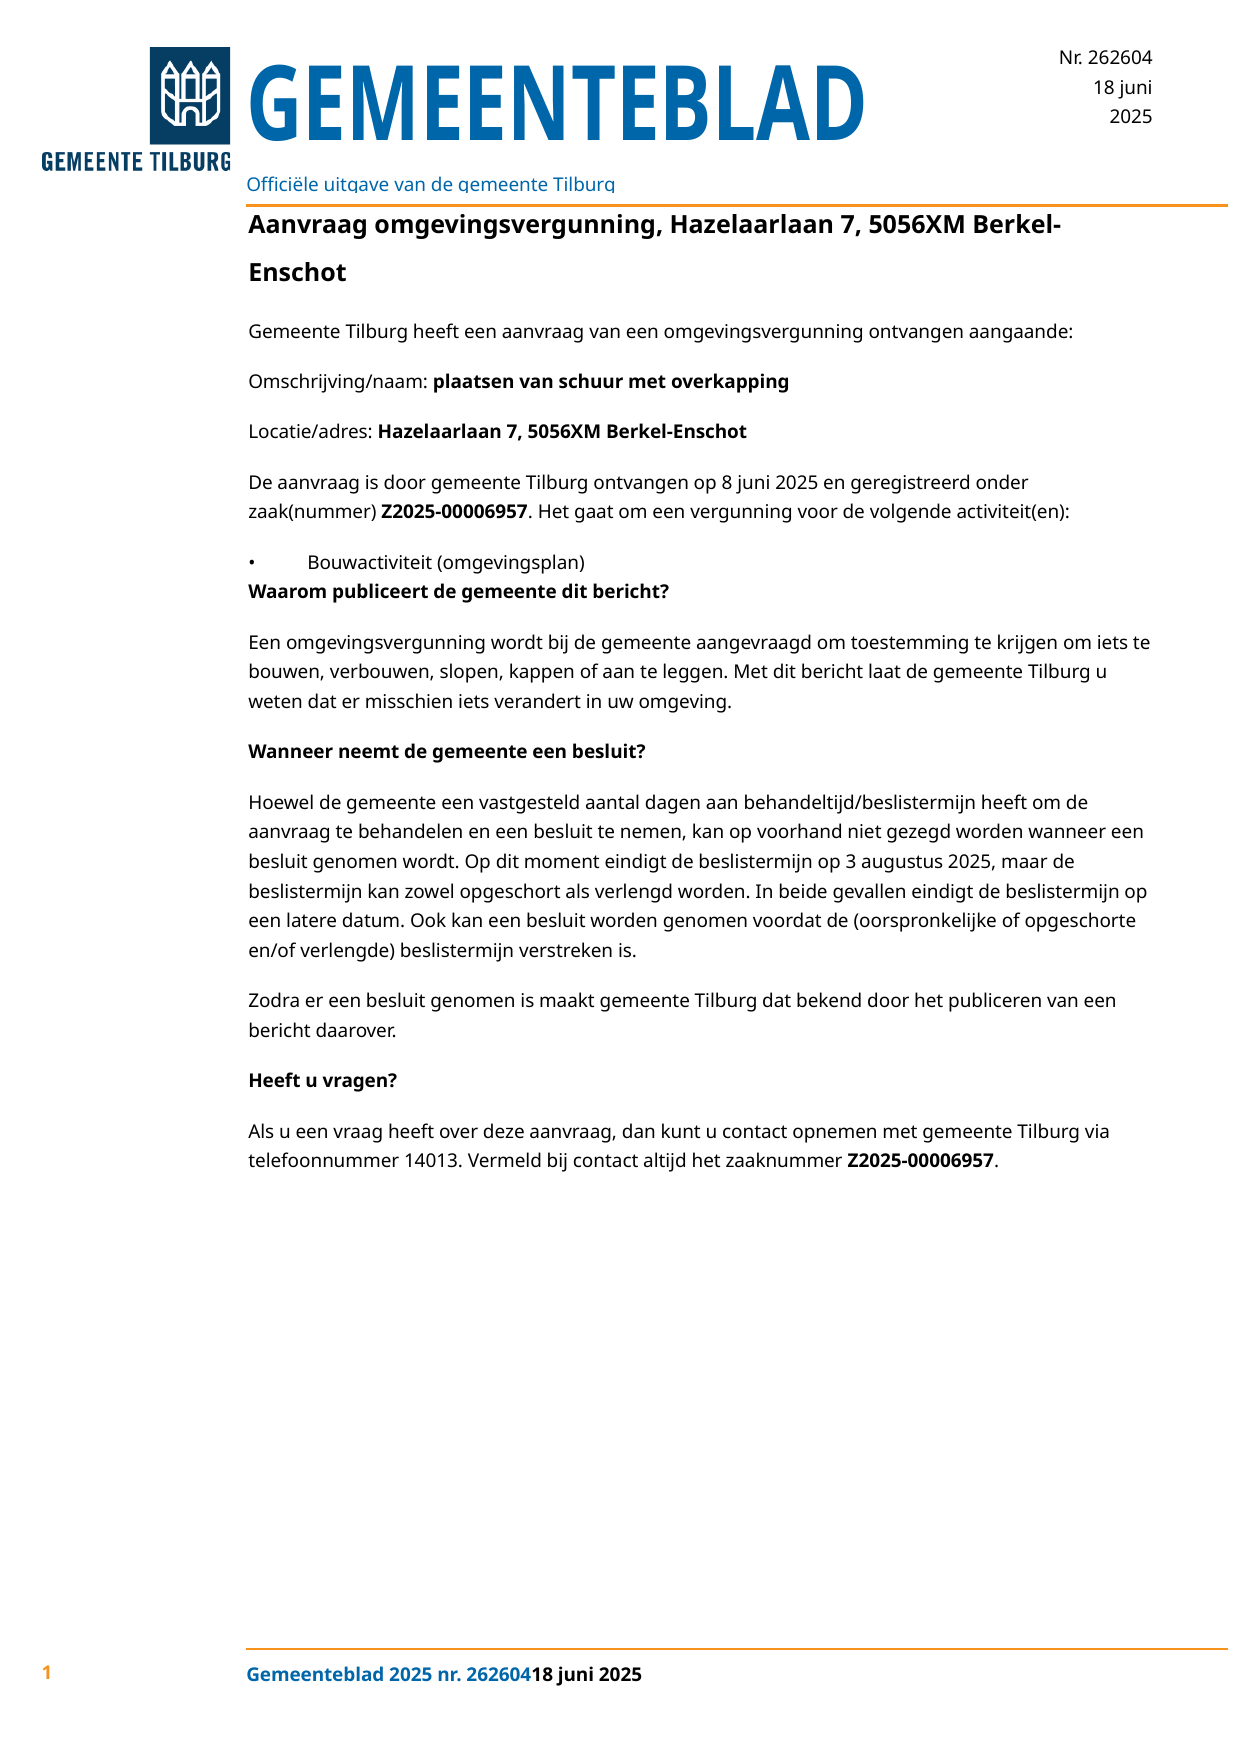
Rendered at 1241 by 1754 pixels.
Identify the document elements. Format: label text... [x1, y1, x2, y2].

picture [41, 47, 231, 172]
text Als u een vraag heeft over deze aanvraag, dan kunt u contact opnemen met gemeente Tilburg via telefoonnummer 14013. Vermeld bij contact altijd het zaaknummer Z2025-00006957. [248, 1118, 1152, 1173]
text Aanvraag omgevingsvergunning, Hazelaarlaan 7, 5056XM Berkel-Enschot [248, 207, 1152, 288]
text Gemeente Tilburg heeft een aanvraag van een omgevingsvergunning ontvangen aangaande: [248, 318, 1152, 344]
text Hoewel de gemeente een vastgesteld aantal dagen aan behandeltijd/beslistermijn heeft om de aanvraag te behandelen en een besluit te nemen, kan op voorhand niet gezegd worden wanneer een besluit genomen wordt. Op dit moment eindigt de beslistermijn op 3 augustus 2025, maar de beslistermijn kan zowel opgeschort als verlengd worden. In beide gevallen eindigt de beslistermijn op een latere datum. Ook kan een besluit worden genomen voordat de (oorspronkelijke of opgeschorte en/of verlengde) beslistermijn verstreken is. [248, 789, 1152, 963]
text Locatie/adres: Hazelaarlaan 7, 5056XM Berkel-Enschot [248, 419, 1152, 444]
text Omschrijving/naam: plaatsen van schuur met overkapping [248, 368, 1152, 394]
text Zodra er een besluit genomen is maakt gemeente Tilburg dat bekend door het publiceren van een bericht daarover. [248, 987, 1152, 1043]
text Heeft u vragen? [248, 1067, 1152, 1093]
list Bouwactiviteit (omgevingsplan) [248, 549, 1152, 575]
text Waarom publiceert de gemeente dit bericht? [248, 579, 1152, 604]
text Wanneer neemt de gemeente een besluit? [248, 739, 1152, 764]
text Een omgevingsvergunning wordt bij de gemeente aangevraagd om toestemming te krijgen om iets te bouwen, verbouwen, slopen, kappen of aan te leggen. Met dit bericht laat de gemeente Tilburg u weten dat er misschien iets verandert in uw omgeving. [248, 629, 1152, 714]
text De aanvraag is door gemeente Tilburg ontvangen op 8 juni 2025 en geregistreerd onder zaak(nummer) Z2025-00006957. Het gaat om een vergunning voor de volgende activiteit(en): [248, 469, 1152, 524]
